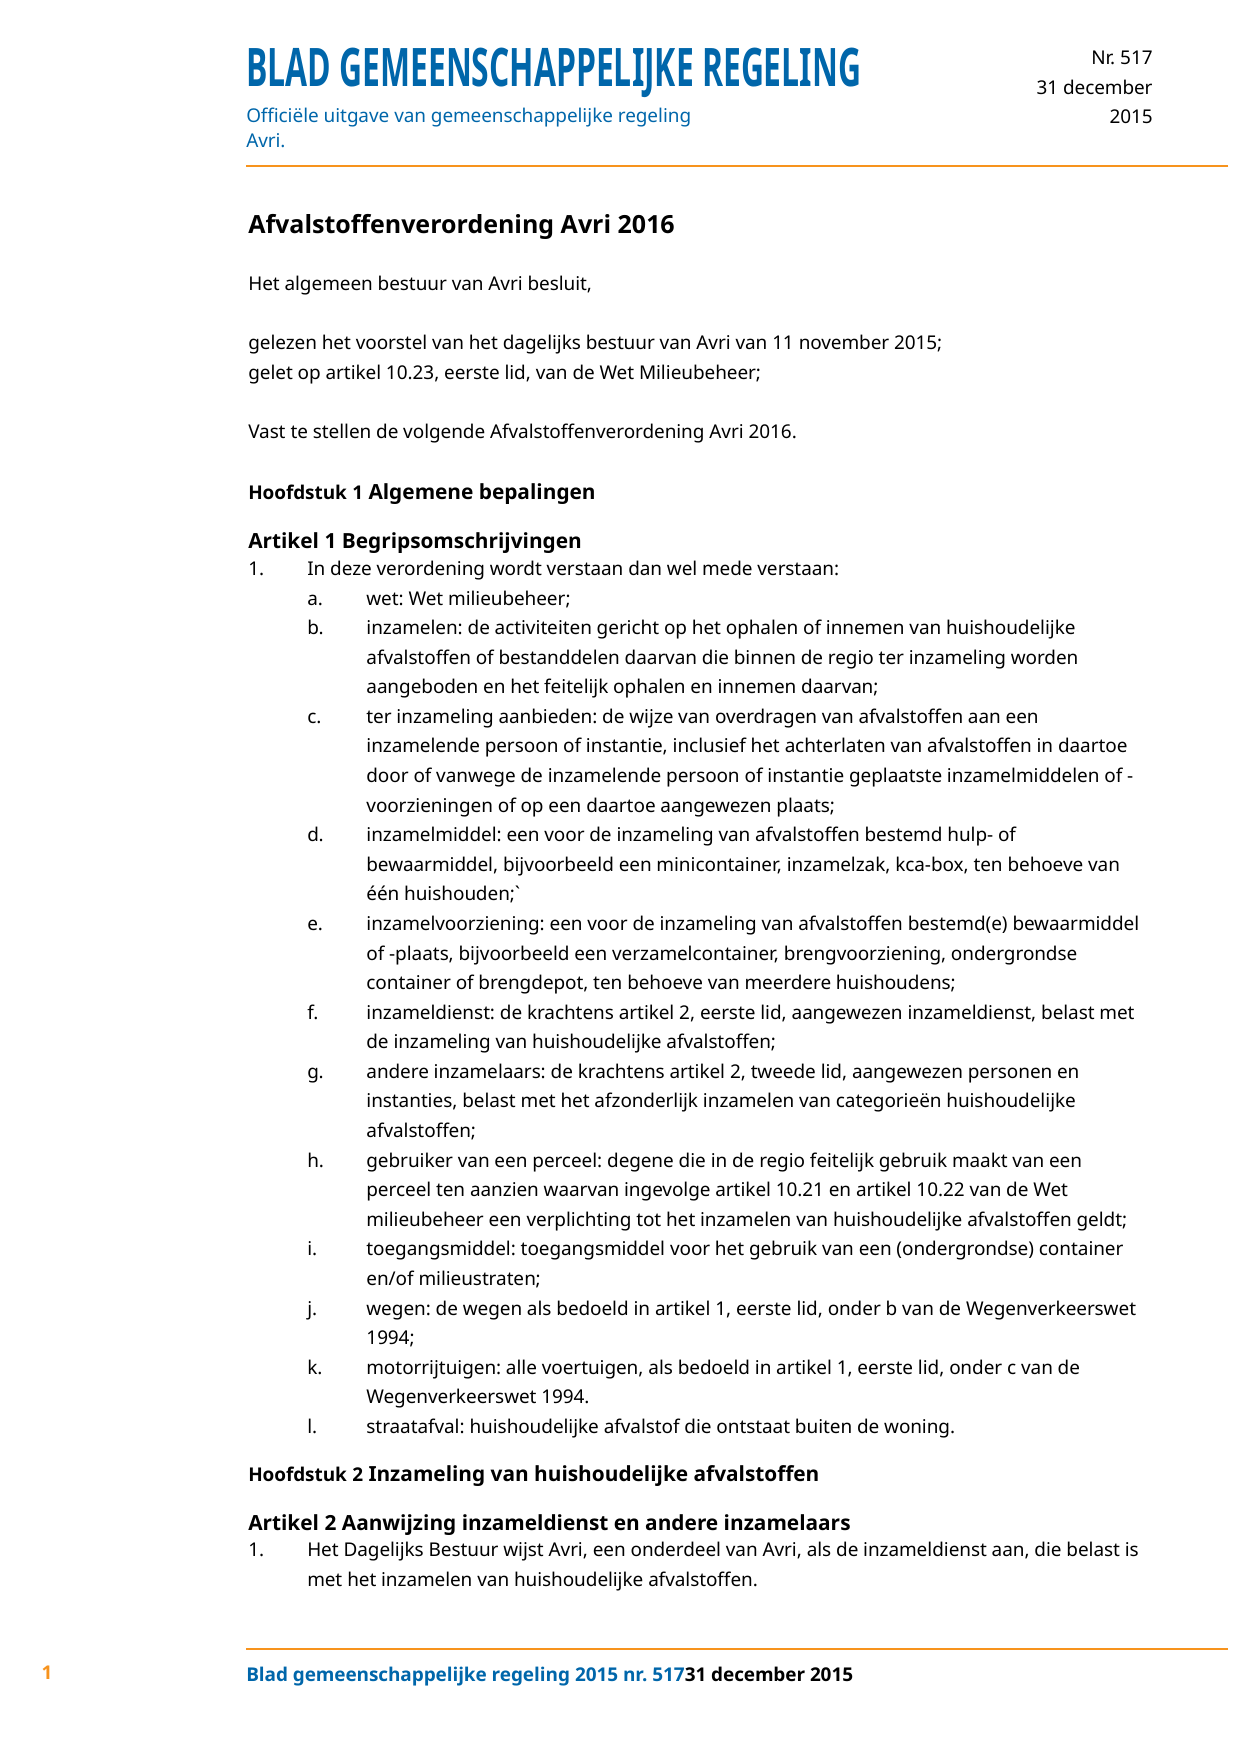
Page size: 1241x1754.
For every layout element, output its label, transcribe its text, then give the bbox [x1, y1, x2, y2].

list straatafval: huishoudelijke afvalstof die ontstaat buiten de woning. [307, 1413, 1152, 1439]
list inzamelen: de activiteiten gericht op het ophalen of innemen van huishoudelijke afvalstoffen of bestanddelen daarvan die binnen de regio ter inzameling worden aangeboden en het feitelijk ophalen en innemen daarvan; [307, 614, 1152, 699]
list inzamelvoorziening: een voor de inzameling van afvalstoffen bestemd(e) bewaarmiddel of -plaats, bijvoorbeeld een verzamelcontainer, brengvoorziening, ondergrondse container of brengdepot, ten behoeve van meerdere huishoudens; [307, 910, 1152, 995]
text Artikel 1 Begripsomschrijvingen [248, 527, 1152, 555]
text Het algemeen bestuur van Avri besluit, [248, 270, 1152, 296]
text Vast te stellen de volgende Afvalstoffenverordening Avri 2016. [248, 418, 1152, 444]
text Hoofdstuk 1 Algemene bepalingen [248, 477, 1152, 506]
list inzameldienst: de krachtens artikel 2, eerste lid, aangewezen inzameldienst, belast met de inzameling van huishoudelijke afvalstoffen; [307, 999, 1152, 1054]
list wet: Wet milieubeheer; [307, 585, 1152, 610]
text gelet op artikel 10.23, eerste lid, van de Wet Milieubeheer; [248, 359, 1152, 385]
list ter inzameling aanbieden: de wijze van overdragen van afvalstoffen aan een inzamelende persoon of instantie, inclusief het achterlaten van afvalstoffen in daartoe door of vanwege de inzamelende persoon of instantie geplaatste inzamelmiddelen of -voorzieningen of op een daartoe aangewezen plaats; [307, 703, 1152, 817]
list In deze verordening wordt verstaan dan wel mede verstaan: [248, 555, 1152, 581]
list wegen: de wegen als bedoeld in artikel 1, eerste lid, onder b van de Wegenverkeerswet 1994; [307, 1295, 1152, 1350]
list gebruiker van een perceel: degene die in de regio feitelijk gebruik maakt van een perceel ten aanzien waarvan ingevolge artikel 10.21 en artikel 10.22 van de Wet milieubeheer een verplichting tot het inzamelen van huishoudelijke afvalstoffen geldt; [307, 1147, 1152, 1232]
list andere inzamelaars: de krachtens artikel 2, tweede lid, aangewezen personen en instanties, belast met het afzonderlijk inzamelen van categorieën huishoudelijke afvalstoffen; [307, 1058, 1152, 1143]
picture [41, 47, 231, 172]
text gelezen het voorstel van het dagelijks bestuur van Avri van 11 november 2015; [248, 329, 1152, 355]
list Het Dagelijks Bestuur wijst Avri, een onderdeel van Avri, als de inzameldienst aan, die belast is met het inzamelen van huishoudelijke afvalstoffen. [248, 1536, 1152, 1592]
list motorrijtuigen: alle voertuigen, als bedoeld in artikel 1, eerste lid, onder c van de Wegenverkeerswet 1994. [307, 1354, 1152, 1409]
text Afvalstoffenverordening Avri 2016 [248, 207, 1152, 241]
list inzamelmiddel: een voor de inzameling van afvalstoffen bestemd hulp- of bewaarmiddel, bijvoorbeeld een minicontainer, inzamelzak, kca-box, ten behoeve van één huishouden;` [307, 821, 1152, 906]
list toegangsmiddel: toegangsmiddel voor het gebruik van een (ondergrondse) container en/of milieustraten; [307, 1236, 1152, 1291]
text Hoofdstuk 2 Inzameling van huishoudelijke afvalstoffen [248, 1459, 1152, 1487]
text Artikel 2 Aanwijzing inzameldienst en andere inzamelaars [248, 1508, 1152, 1536]
